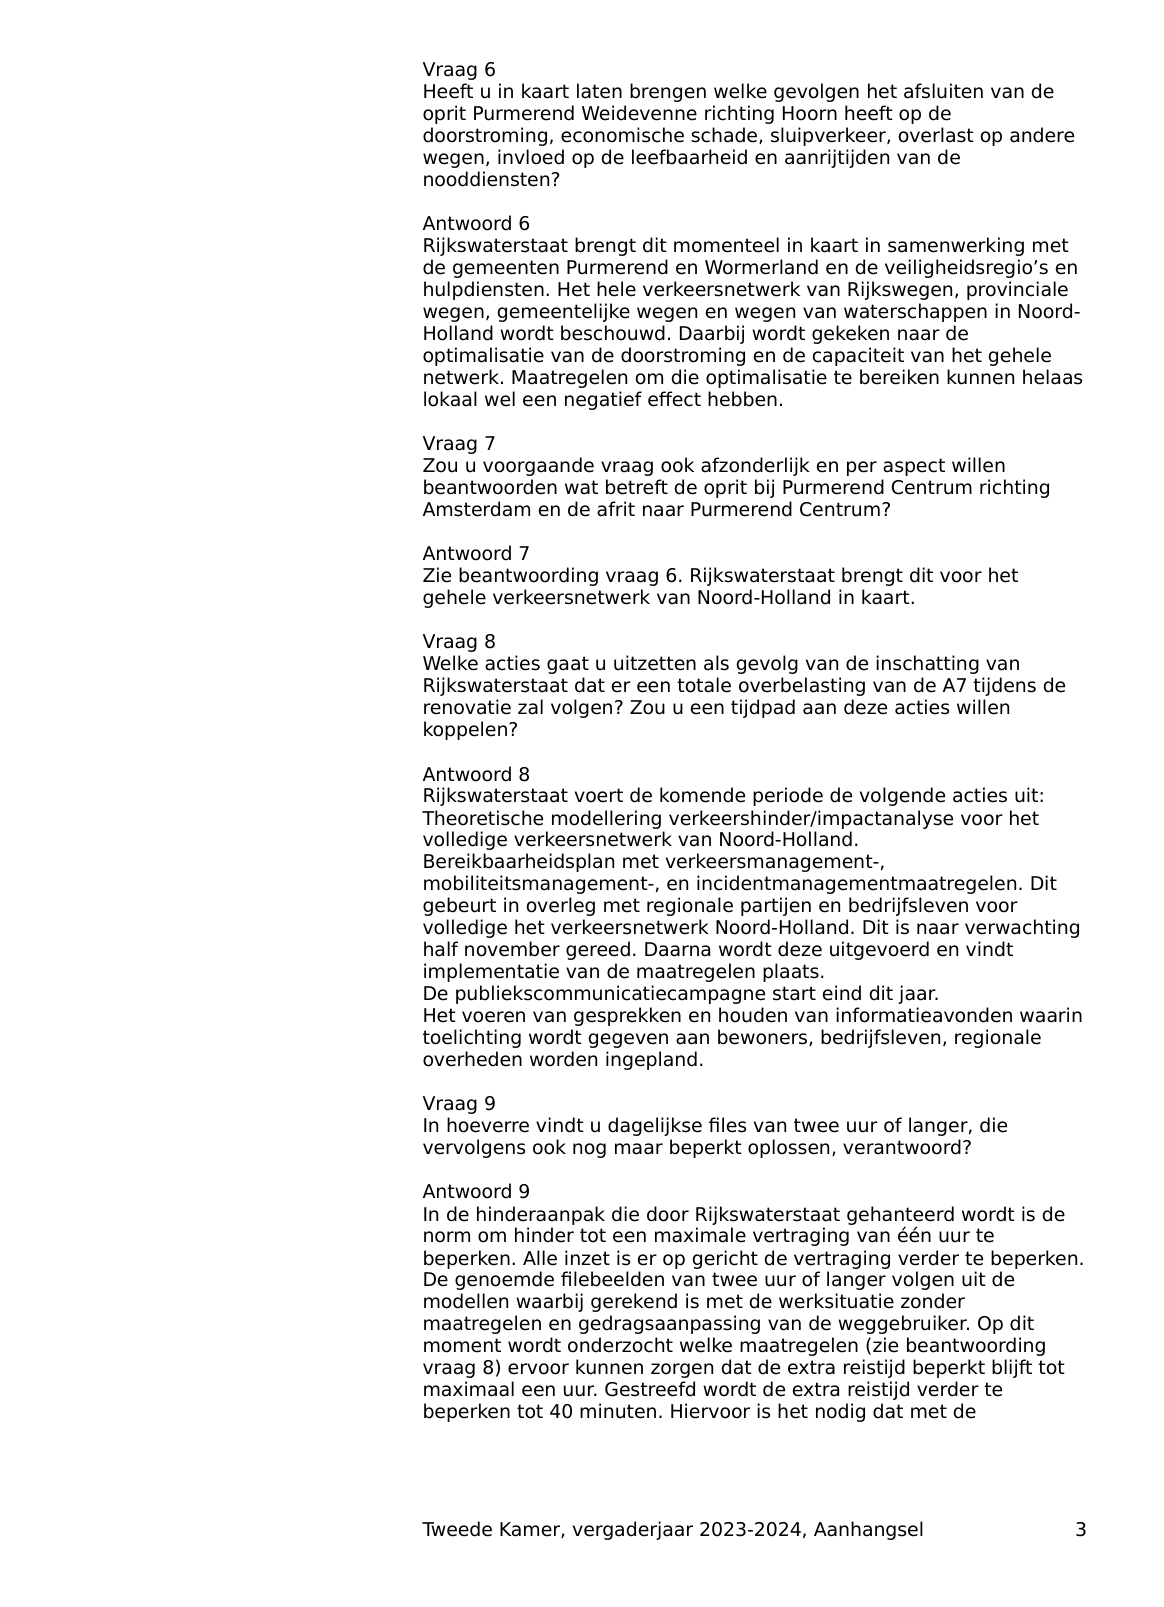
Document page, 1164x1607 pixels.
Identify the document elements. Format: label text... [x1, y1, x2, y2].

text Rijkswaterstaat voert de komende periode de volgende acties uit: [422, 785, 1087, 807]
text Vraag 9 [422, 1093, 1087, 1115]
text Antwoord 9 [422, 1181, 1087, 1203]
text In de hinderaanpak die door Rijkswaterstaat gehanteerd wordt is de norm om hinder tot een maximale vertraging van één uur te beperken. Alle inzet is er op gericht de vertraging verder te beperken. [422, 1203, 1087, 1269]
text Bereikbaarheidsplan met verkeersmanagement-, mobiliteitsmanagement-, en incidentmanagementmaatregelen. Dit gebeurt in overleg met regionale partijen en bedrijfsleven voor volledige het verkeersnetwerk Noord-Holland. Dit is naar verwachting half november gereed. Daarna wordt deze uitgevoerd en vindt implementatie van de maatregelen plaats. [422, 851, 1087, 983]
text Rijkswaterstaat brengt dit momenteel in kaart in samenwerking met de gemeenten Purmerend en Wormerland en de veiligheidsregio’s en hulpdiensten. Het hele verkeersnetwerk van Rijkswegen, provinciale wegen, gemeentelijke wegen en wegen van waterschappen in Noord-Holland wordt beschouwd. Daarbij wordt gekeken naar de optimalisatie van de doorstroming en de capaciteit van het gehele netwerk. Maatregelen om die optimalisatie te bereiken kunnen helaas lokaal wel een negatief effect hebben. [422, 235, 1087, 411]
text Antwoord 8 [422, 763, 1087, 785]
text In hoeverre vindt u dagelijkse files van twee uur of langer, die vervolgens ook nog maar beperkt oplossen, verantwoord? [422, 1115, 1087, 1159]
text Antwoord 7 [422, 543, 1087, 565]
text Welke acties gaat u uitzetten als gevolg van de inschatting van Rijkswaterstaat dat er een totale overbelasting van de A7 tijdens de renovatie zal volgen? Zou u een tijdpad aan deze acties willen koppelen? [422, 653, 1087, 741]
text Theoretische modellering verkeershinder/impactanalyse voor het volledige verkeersnetwerk van Noord-Holland. [422, 807, 1087, 851]
text Vraag 7 [422, 433, 1087, 455]
text Vraag 8 [422, 631, 1087, 653]
text Het voeren van gesprekken en houden van informatieavonden waarin toelichting wordt gegeven aan bewoners, bedrijfsleven, regionale overheden worden ingepland. [422, 1005, 1087, 1071]
text Heeft u in kaart laten brengen welke gevolgen het afsluiten van de oprit Purmerend Weidevenne richting Hoorn heeft op de doorstroming, economische schade, sluipverkeer, overlast op andere wegen, invloed op de leefbaarheid en aanrijtijden van de nooddiensten? [422, 81, 1087, 191]
text Antwoord 6 [422, 213, 1087, 235]
text Vraag 6 [422, 59, 1087, 81]
text Zie beantwoording vraag 6. Rijkswaterstaat brengt dit voor het gehele verkeersnetwerk van Noord-Holland in kaart. [422, 565, 1087, 609]
text De publiekscommunicatiecampagne start eind dit jaar. [422, 983, 1087, 1005]
text De genoemde filebeelden van twee uur of langer volgen uit de modellen waarbij gerekend is met de werksituatie zonder maatregelen en gedragsaanpassing van de weggebruiker. Op dit moment wordt onderzocht welke maatregelen (zie beantwoording vraag 8) ervoor kunnen zorgen dat de extra reistijd beperkt blijft tot maximaal een uur. Gestreefd wordt de extra reistijd verder te beperken tot 40 minuten. Hiervoor is het nodig dat met de [422, 1269, 1087, 1423]
text Zou u voorgaande vraag ook afzonderlijk en per aspect willen beantwoorden wat betreft de oprit bij Purmerend Centrum richting Amsterdam en de afrit naar Purmerend Centrum? [422, 455, 1087, 521]
